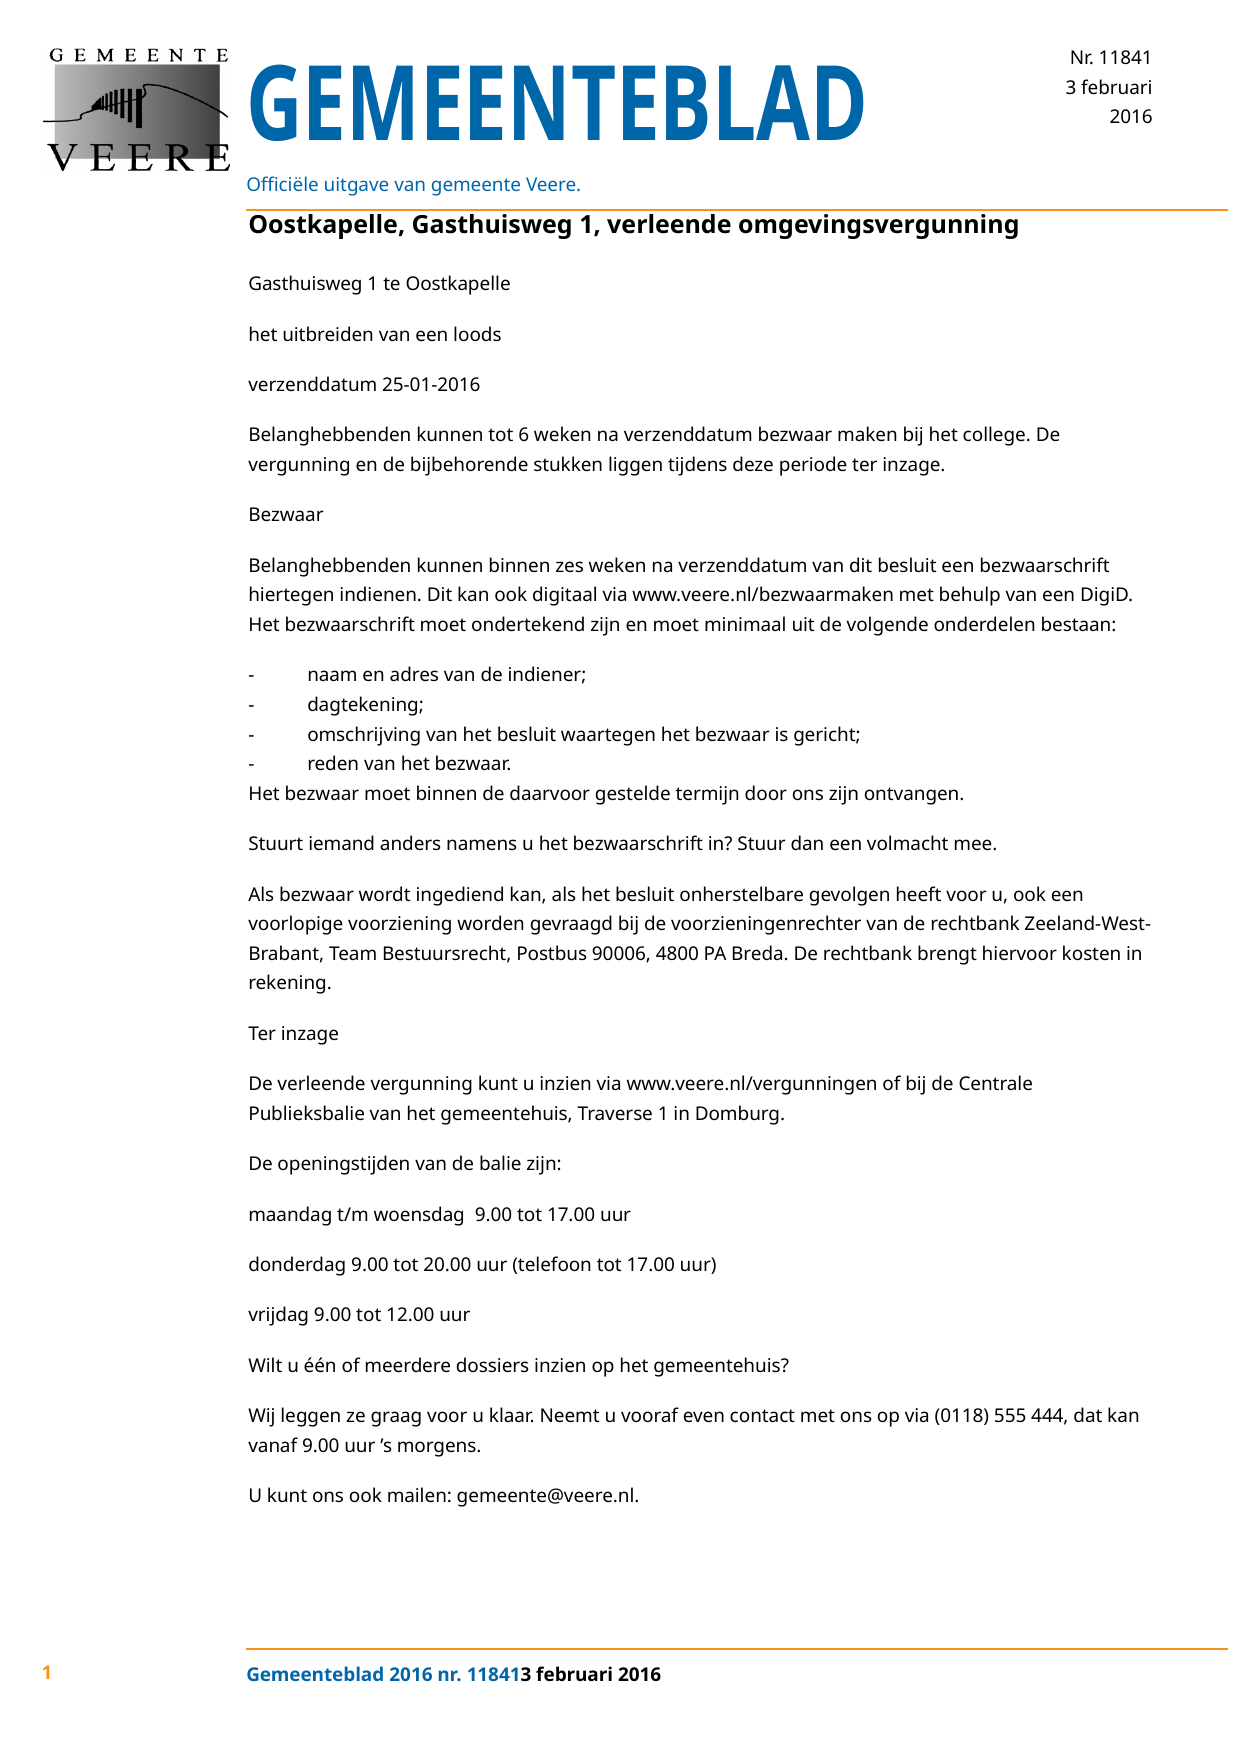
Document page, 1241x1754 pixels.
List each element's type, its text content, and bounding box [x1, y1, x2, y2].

list omschrijving van het besluit waartegen het bezwaar is gericht; [248, 721, 1152, 746]
text Het bezwaar moet binnen de daarvoor gestelde termijn door ons zijn ontvangen. [248, 780, 1152, 806]
text U kunt ons ook mailen: gemeente@veere.nl. [248, 1482, 1152, 1508]
text Wilt u één of meerdere dossiers inzien op het gemeentehuis? [248, 1352, 1152, 1378]
text donderdag 9.00 tot 20.00 uur (telefoon tot 17.00 uur) [248, 1251, 1152, 1277]
list reden van het bezwaar. [248, 750, 1152, 776]
text Gasthuisweg 1 te Oostkapelle [248, 270, 1152, 296]
text Belanghebbenden kunnen tot 6 weken na verzenddatum bezwaar maken bij het college. De vergunning en de bijbehorende stukken liggen tijdens deze periode ter inzage. [248, 422, 1152, 477]
text De verleende vergunning kunt u inzien via www.veere.nl/vergunningen of bij de Centrale Publieksbalie van het gemeentehuis, Traverse 1 in Domburg. [248, 1070, 1152, 1126]
text Als bezwaar wordt ingediend kan, als het besluit onherstelbare gevolgen heeft voor u, ook een voorlopige voorziening worden gevraagd bij de voorzieningenrechter van de rechtbank Zeeland-West-Brabant, Team Bestuursrecht, Postbus 90006, 4800 PA Breda. De rechtbank brengt hiervoor kosten in rekening. [248, 881, 1152, 995]
picture [41, 47, 231, 172]
text Ter inzage [248, 1020, 1152, 1046]
text het uitbreiden van een loods [248, 321, 1152, 346]
list naam en adres van de indiener; [248, 662, 1152, 687]
text Bezwaar [248, 502, 1152, 527]
text Belanghebbenden kunnen binnen zes weken na verzenddatum van dit besluit een bezwaarschrift hiertegen indienen. Dit kan ook digitaal via www.veere.nl/bezwaarmaken met behulp van een DigiD. Het bezwaarschrift moet ondertekend zijn en moet minimaal uit de volgende onderdelen bestaan: [248, 552, 1152, 637]
text Wij leggen ze graag voor u klaar. Neemt u vooraf even contact met ons op via (0118) 555 444, dat kan vanaf 9.00 uur ’s morgens. [248, 1402, 1152, 1458]
text Stuurt iemand anders namens u het bezwaarschrift in? Stuur dan een volmacht mee. [248, 830, 1152, 856]
text Oostkapelle, Gasthuisweg 1, verleende omgevingsvergunning [248, 211, 1152, 241]
text De openingstijden van de balie zijn: [248, 1150, 1152, 1176]
text vrijdag 9.00 tot 12.00 uur [248, 1302, 1152, 1327]
text maandag t/m woensdag 9.00 tot 17.00 uur [248, 1201, 1152, 1226]
list dagtekening; [248, 691, 1152, 717]
text verzenddatum 25-01-2016 [248, 371, 1152, 397]
